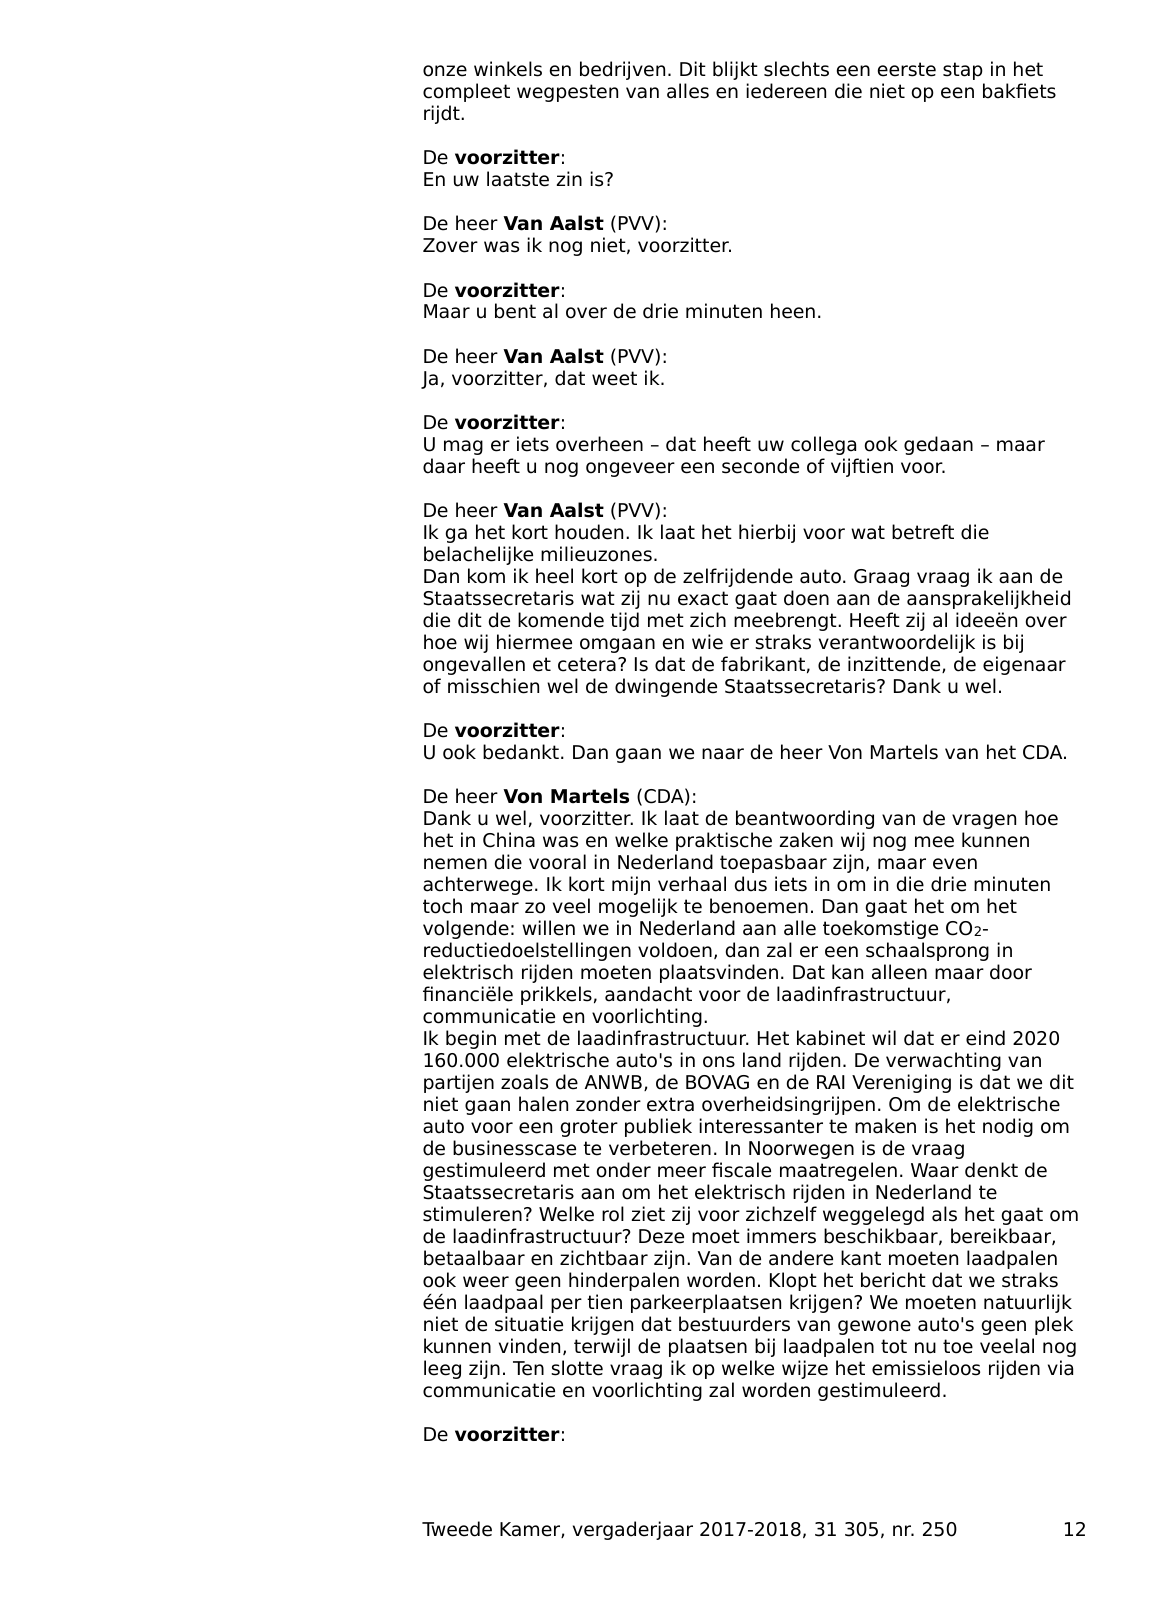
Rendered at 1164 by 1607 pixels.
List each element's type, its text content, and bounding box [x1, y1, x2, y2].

text De voorzitter: [422, 412, 1087, 434]
text U ook bedankt. Dan gaan we naar de heer Von Martels van het CDA. [422, 742, 1087, 764]
text De voorzitter: [422, 720, 1087, 742]
text De heer Van Aalst (PVV): [422, 213, 1087, 235]
text Ik ga het kort houden. Ik laat het hierbij voor wat betreft die belachelijke milieuzones. [422, 522, 1087, 566]
text De voorzitter: [422, 147, 1087, 169]
text En uw laatste zin is? [422, 169, 1087, 191]
text De voorzitter: [422, 1424, 1087, 1446]
text U mag er iets overheen – dat heeft uw collega ook gedaan – maar daar heeft u nog ongeveer een seconde of vijftien voor. [422, 434, 1087, 478]
text De heer Von Martels (CDA): [422, 786, 1087, 808]
text De heer Van Aalst (PVV): [422, 346, 1087, 368]
text Maar u bent al over de drie minuten heen. [422, 301, 1087, 323]
text onze winkels en bedrijven. Dit blijkt slechts een eerste stap in het compleet wegpesten van alles en iedereen die niet op een bakfiets rijdt. [422, 59, 1087, 125]
text De heer Van Aalst (PVV): [422, 500, 1087, 522]
text Zover was ik nog niet, voorzitter. [422, 235, 1087, 257]
text Dan kom ik heel kort op de zelfrijdende auto. Graag vraag ik aan de Staatssecretaris wat zij nu exact gaat doen aan de aansprakelijkheid die dit de komende tijd met zich meebrengt. Heeft zij al ideeën over hoe wij hiermee omgaan en wie er straks verantwoordelijk is bij ongevallen et cetera? Is dat de fabrikant, de inzittende, de eigenaar of misschien wel de dwingende Staatssecretaris? Dank u wel. [422, 566, 1087, 698]
text Ja, voorzitter, dat weet ik. [422, 368, 1087, 389]
text Dank u wel, voorzitter. Ik laat de beantwoording van de vragen hoe het in China was en welke praktische zaken wij nog mee kunnen nemen die vooral in Nederland toepasbaar zijn, maar even achterwege. Ik kort mijn verhaal dus iets in om in die drie minuten toch maar zo veel mogelijk te benoemen. Dan gaat het om het volgende: willen we in Nederland aan alle toekomstige CO2-reductiedoelstellingen voldoen, dan zal er een schaalsprong in elektrisch rijden moeten plaatsvinden. Dat kan alleen maar door financiële prikkels, aandacht voor de laadinfrastructuur, communicatie en voorlichting. [422, 808, 1087, 1028]
text Ik begin met de laadinfrastructuur. Het kabinet wil dat er eind 2020 160.000 elektrische auto's in ons land rijden. De verwachting van partijen zoals de ANWB, de BOVAG en de RAI Vereniging is dat we dit niet gaan halen zonder extra overheidsingrijpen. Om de elektrische auto voor een groter publiek interessanter te maken is het nodig om de businesscase te verbeteren. In Noorwegen is de vraag gestimuleerd met onder meer fiscale maatregelen. Waar denkt de Staatssecretaris aan om het elektrisch rijden in Nederland te stimuleren? Welke rol ziet zij voor zichzelf weggelegd als het gaat om de laadinfrastructuur? Deze moet immers beschikbaar, bereikbaar, betaalbaar en zichtbaar zijn. Van de andere kant moeten laadpalen ook weer geen hinderpalen worden. Klopt het bericht dat we straks één laadpaal per tien parkeerplaatsen krijgen? We moeten natuurlijk niet de situatie krijgen dat bestuurders van gewone auto's geen plek kunnen vinden, terwijl de plaatsen bij laadpalen tot nu toe veelal nog leeg zijn. Ten slotte vraag ik op welke wijze het emissieloos rijden via communicatie en voorlichting zal worden gestimuleerd. [422, 1028, 1087, 1401]
text De voorzitter: [422, 279, 1087, 301]
